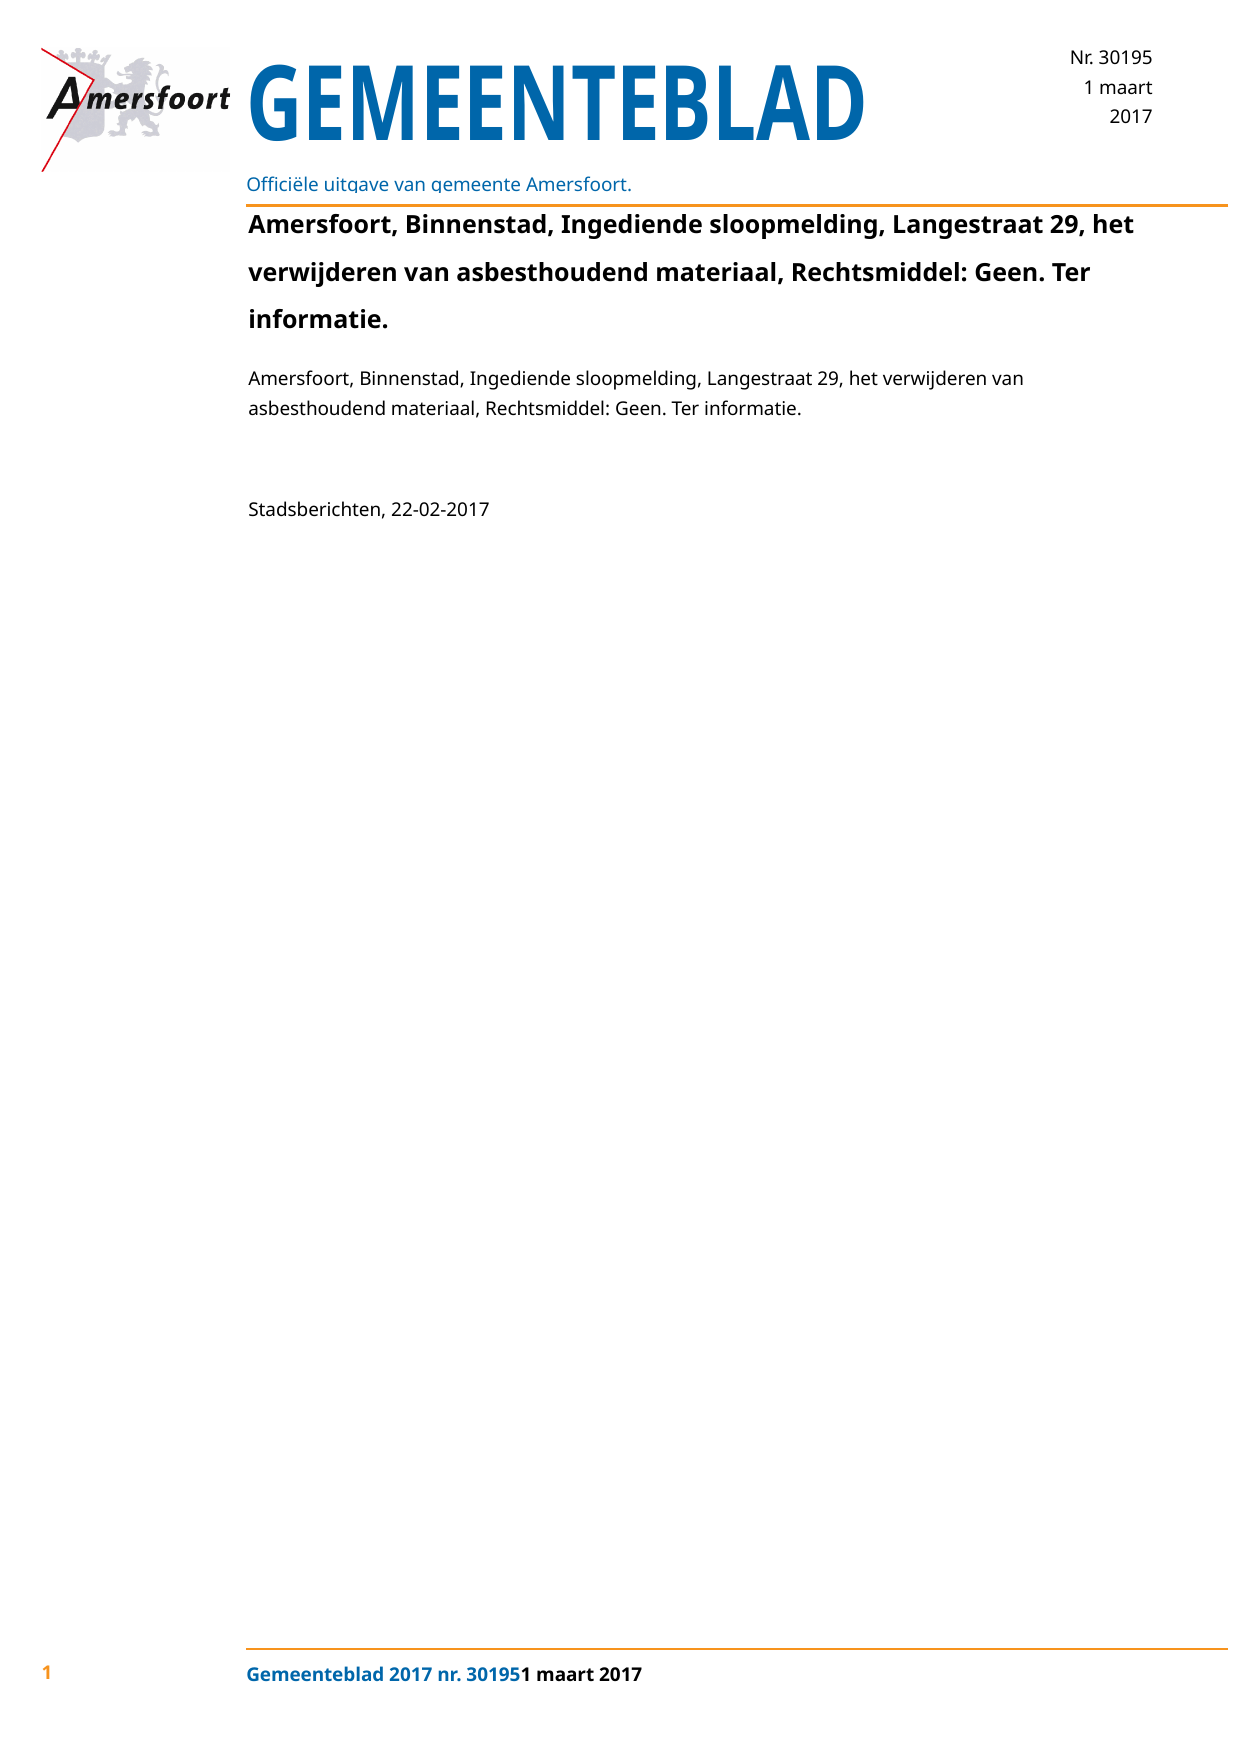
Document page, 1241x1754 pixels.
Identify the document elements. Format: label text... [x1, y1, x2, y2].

text Amersfoort, Binnenstad, Ingediende sloopmelding, Langestraat 29, het verwijderen van asbesthoudend materiaal, Rechtsmiddel: Geen. Ter informatie. [248, 366, 1152, 421]
text Stadsberichten, 22-02-2017 [248, 496, 1152, 522]
picture [41, 47, 231, 172]
text Amersfoort, Binnenstad, Ingediende sloopmelding, Langestraat 29, het verwijderen van asbesthoudend materiaal, Rechtsmiddel: Geen. Ter informatie. [248, 207, 1152, 336]
